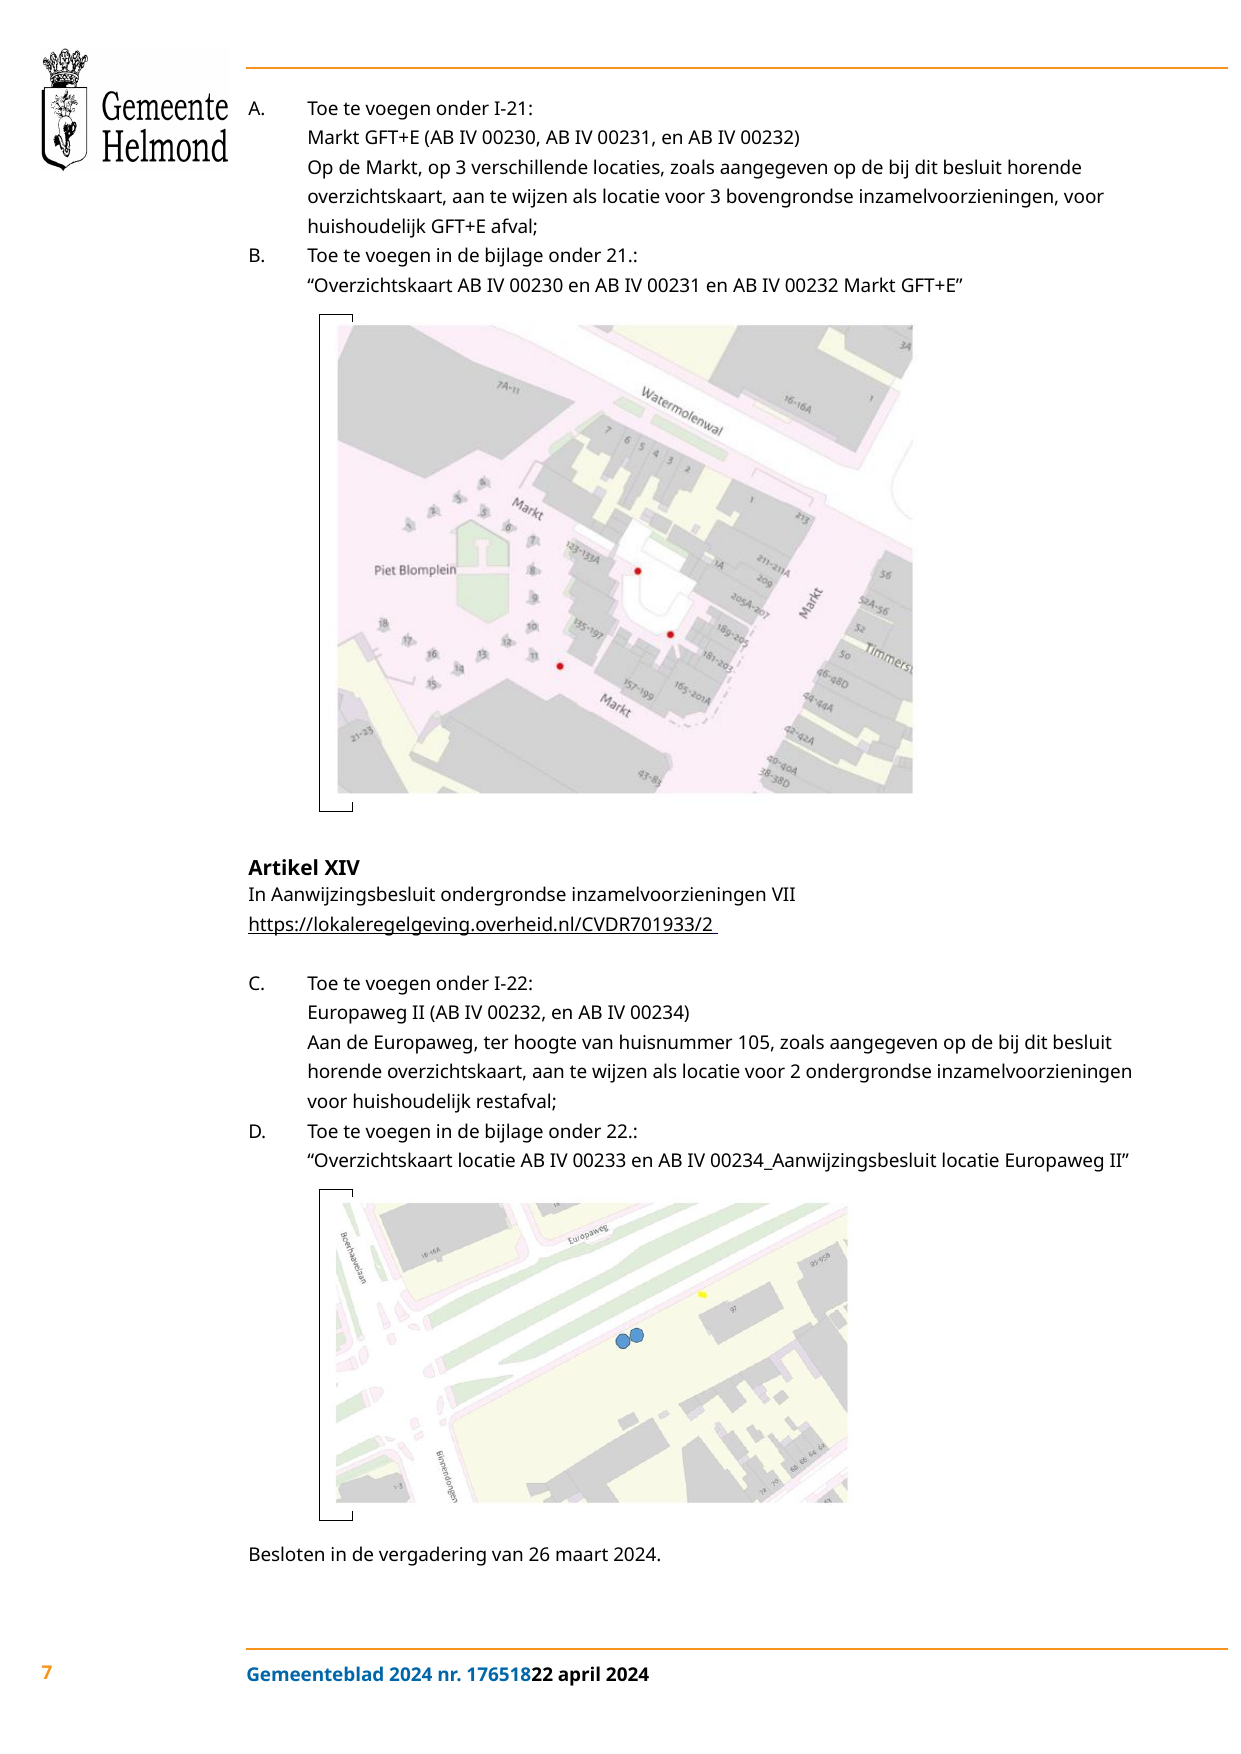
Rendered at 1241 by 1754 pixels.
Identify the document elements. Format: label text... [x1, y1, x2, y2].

text In Aanwijzingsbesluit ondergrondse inzamelvoorzieningen VII [248, 881, 1152, 907]
text https://lokaleregelgeving.overheid.nl/CVDR701933/2 [248, 911, 1152, 937]
list Toe te voegen in de bijlage onder 21.: [248, 243, 1152, 268]
list Aan de Europaweg, ter hoogte van huisnummer 105, zoals aangegeven op de bij dit besluit horende overzichtskaart, aan te wijzen als locatie voor 2 ondergrondse inzamelvoorzieningen voor huishoudelijk restafval; [248, 1029, 1152, 1114]
picture [327, 1197, 859, 1511]
text Besloten in de vergadering van 26 maart 2024. [248, 1541, 1152, 1567]
list Toe te voegen onder I-21: [248, 95, 1152, 121]
picture [327, 322, 918, 802]
text Artikel XIV [248, 853, 1152, 881]
list “Overzichtskaart locatie AB IV 00233 en AB IV 00234_Aanwijzingsbesluit locatie Europaweg II” [248, 1147, 1152, 1173]
list Markt GFT+E (AB IV 00230, AB IV 00231, en AB IV 00232) [248, 124, 1152, 150]
list “Overzichtskaart AB IV 00230 en AB IV 00231 en AB IV 00232 Markt GFT+E” [248, 272, 1152, 298]
list Toe te voegen onder I-22: [248, 970, 1152, 996]
list Op de Markt, op 3 verschillende locaties, zoals aangegeven op de bij dit besluit horende overzichtskaart, aan te wijzen als locatie voor 3 bovengrondse inzamelvoorzieningen, voor huishoudelijk GFT+E afval; [248, 154, 1152, 239]
picture [41, 47, 231, 172]
list Toe te voegen in de bijlage onder 22.: [248, 1118, 1152, 1144]
list Europaweg II (AB IV 00232, en AB IV 00234) [248, 999, 1152, 1025]
